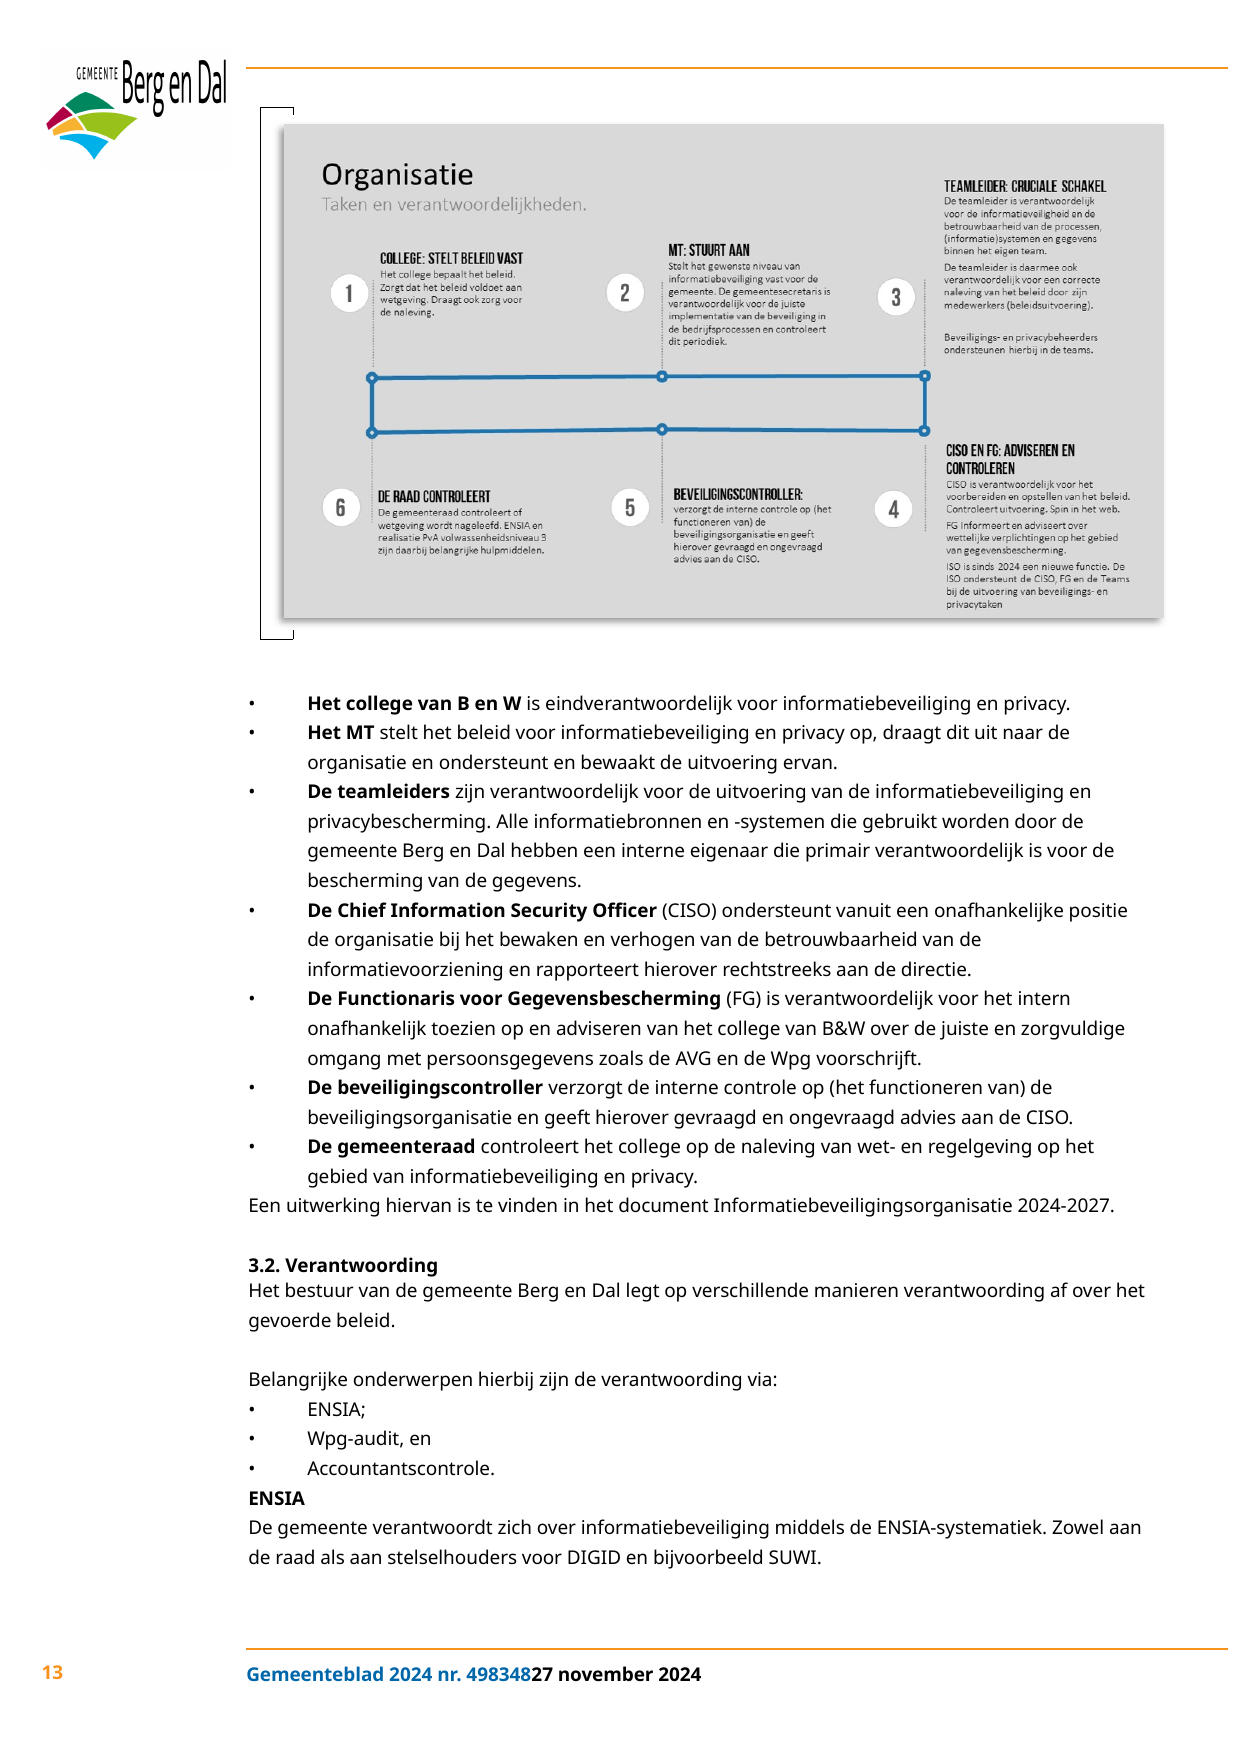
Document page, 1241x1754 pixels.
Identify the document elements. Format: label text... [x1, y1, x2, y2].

picture [268, 115, 1173, 630]
list De teamleiders zijn verantwoordelijk voor de uitvoering van de informatiebeveiliging en privacybescherming. Alle informatiebronnen en -systemen die gebruikt worden door de gemeente Berg en Dal hebben een interne eigenaar die primair verantwoordelijk is voor de bescherming van de gegevens. [248, 778, 1152, 893]
list De beveiligingscontroller verzorgt de interne controle op (het functioneren van) de beveiligingsorganisatie en geeft hierover gevraagd en ongevraagd advies aan de CISO. [248, 1074, 1152, 1130]
list De Functionaris voor Gegevensbescherming (FG) is verantwoordelijk voor het intern onafhankelijk toezien op en adviseren van het college van B&W over de juiste en zorgvuldige omgang met persoonsgegevens zoals de AVG en de Wpg voorschrijft. [248, 986, 1152, 1071]
text 3.2. Verantwoording [248, 1252, 1152, 1278]
text Het bestuur van de gemeente Berg en Dal legt op verschillende manieren verantwoording af over het gevoerde beleid. [248, 1278, 1152, 1333]
list Het college van B en W is eindverantwoordelijk voor informatiebeveiliging en privacy. [248, 690, 1152, 716]
text De gemeente verantwoordt zich over informatiebeveiliging middels de ENSIA-systematiek. Zowel aan de raad als aan stelselhouders voor DIGID en bijvoorbeeld SUWI. [248, 1514, 1152, 1569]
list Wpg-audit, en [248, 1426, 1152, 1451]
list De Chief Information Security Officer (CISO) ondersteunt vanuit een onafhankelijke positie de organisatie bij het bewaken en verhogen van de betrouwbaarheid van de informatievoorziening en rapporteert hierover rechtstreeks aan de directie. [248, 897, 1152, 982]
list Het MT stelt het beleid voor informatiebeveiliging en privacy op, draagt dit uit naar de organisatie en ondersteunt en bewaakt de uitvoering ervan. [248, 719, 1152, 775]
list ENSIA; [248, 1396, 1152, 1422]
list Accountantscontrole. [248, 1455, 1152, 1481]
picture [41, 47, 231, 172]
list De gemeenteraad controleert het college op de naleving van wet- en regelgeving op het gebied van informatiebeveiliging en privacy. [248, 1133, 1152, 1189]
text Belangrijke onderwerpen hierbij zijn de verantwoording via: [248, 1366, 1152, 1392]
text Een uitwerking hiervan is te vinden in het document Informatiebeveiligingsorganisatie 2024-2027. [248, 1193, 1152, 1218]
text ENSIA [248, 1485, 1152, 1510]
